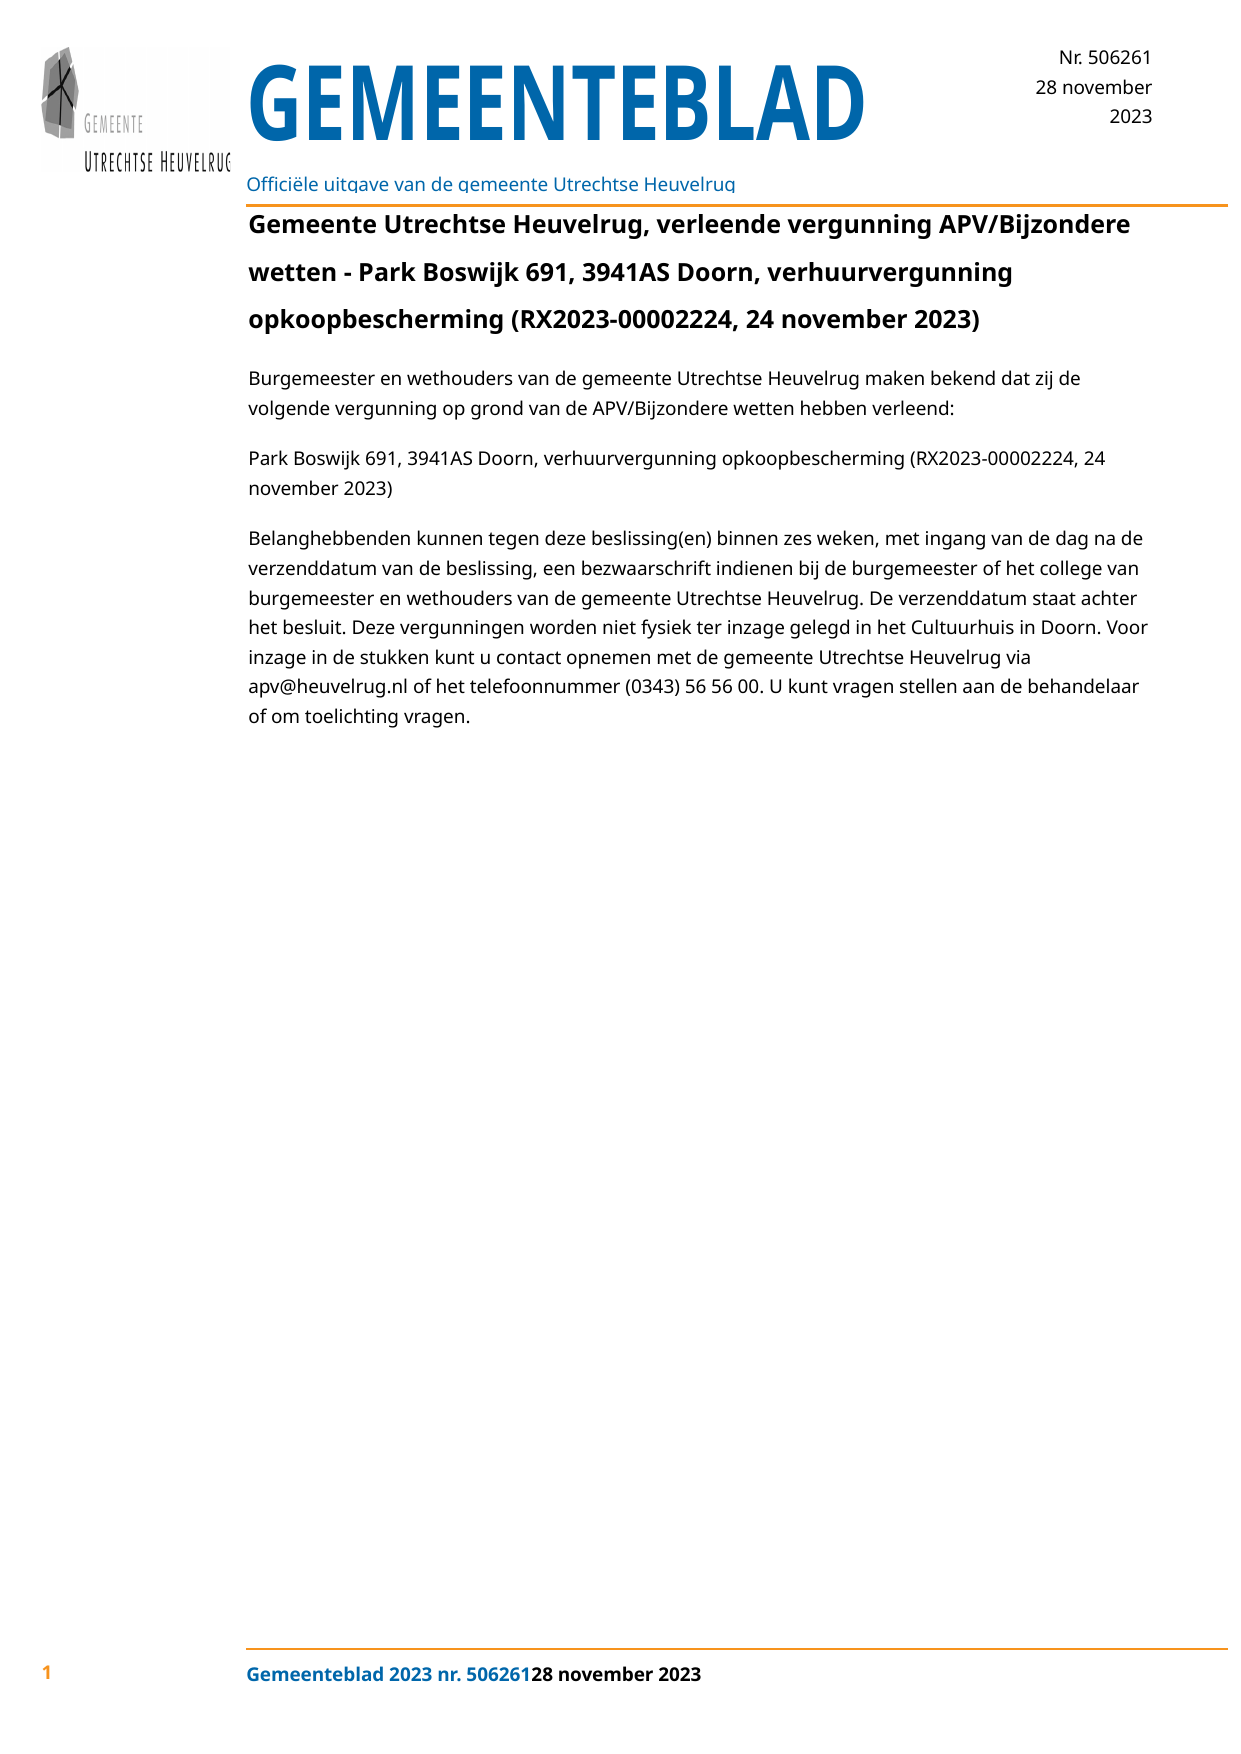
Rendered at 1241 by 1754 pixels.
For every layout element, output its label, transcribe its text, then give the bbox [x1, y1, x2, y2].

text Park Boswijk 691, 3941AS Doorn, verhuurvergunning opkoopbescherming (RX2023-00002224, 24 november 2023) [248, 446, 1152, 501]
picture [41, 47, 231, 172]
text Gemeente Utrechtse Heuvelrug, verleende vergunning APV/Bijzondere wetten - Park Boswijk 691, 3941AS Doorn, verhuurvergunning opkoopbescherming (RX2023-00002224, 24 november 2023) [248, 207, 1152, 336]
text Belanghebbenden kunnen tegen deze beslissing(en) binnen zes weken, met ingang van de dag na de verzenddatum van de beslissing, een bezwaarschrift indienen bij de burgemeester of het college van burgemeester en wethouders van de gemeente Utrechtse Heuvelrug. De verzenddatum staat achter het besluit. Deze vergunningen worden niet fysiek ter inzage gelegd in het Cultuurhuis in Doorn. Voor inzage in de stukken kunt u contact opnemen met de gemeente Utrechtse Heuvelrug via apv@heuvelrug.nl of het telefoonnummer (0343) 56 56 00. U kunt vragen stellen aan de behandelaar of om toelichting vragen. [248, 526, 1152, 729]
text Burgemeester en wethouders van de gemeente Utrechtse Heuvelrug maken bekend dat zij de volgende vergunning op grond van de APV/Bijzondere wetten hebben verleend: [248, 366, 1152, 421]
